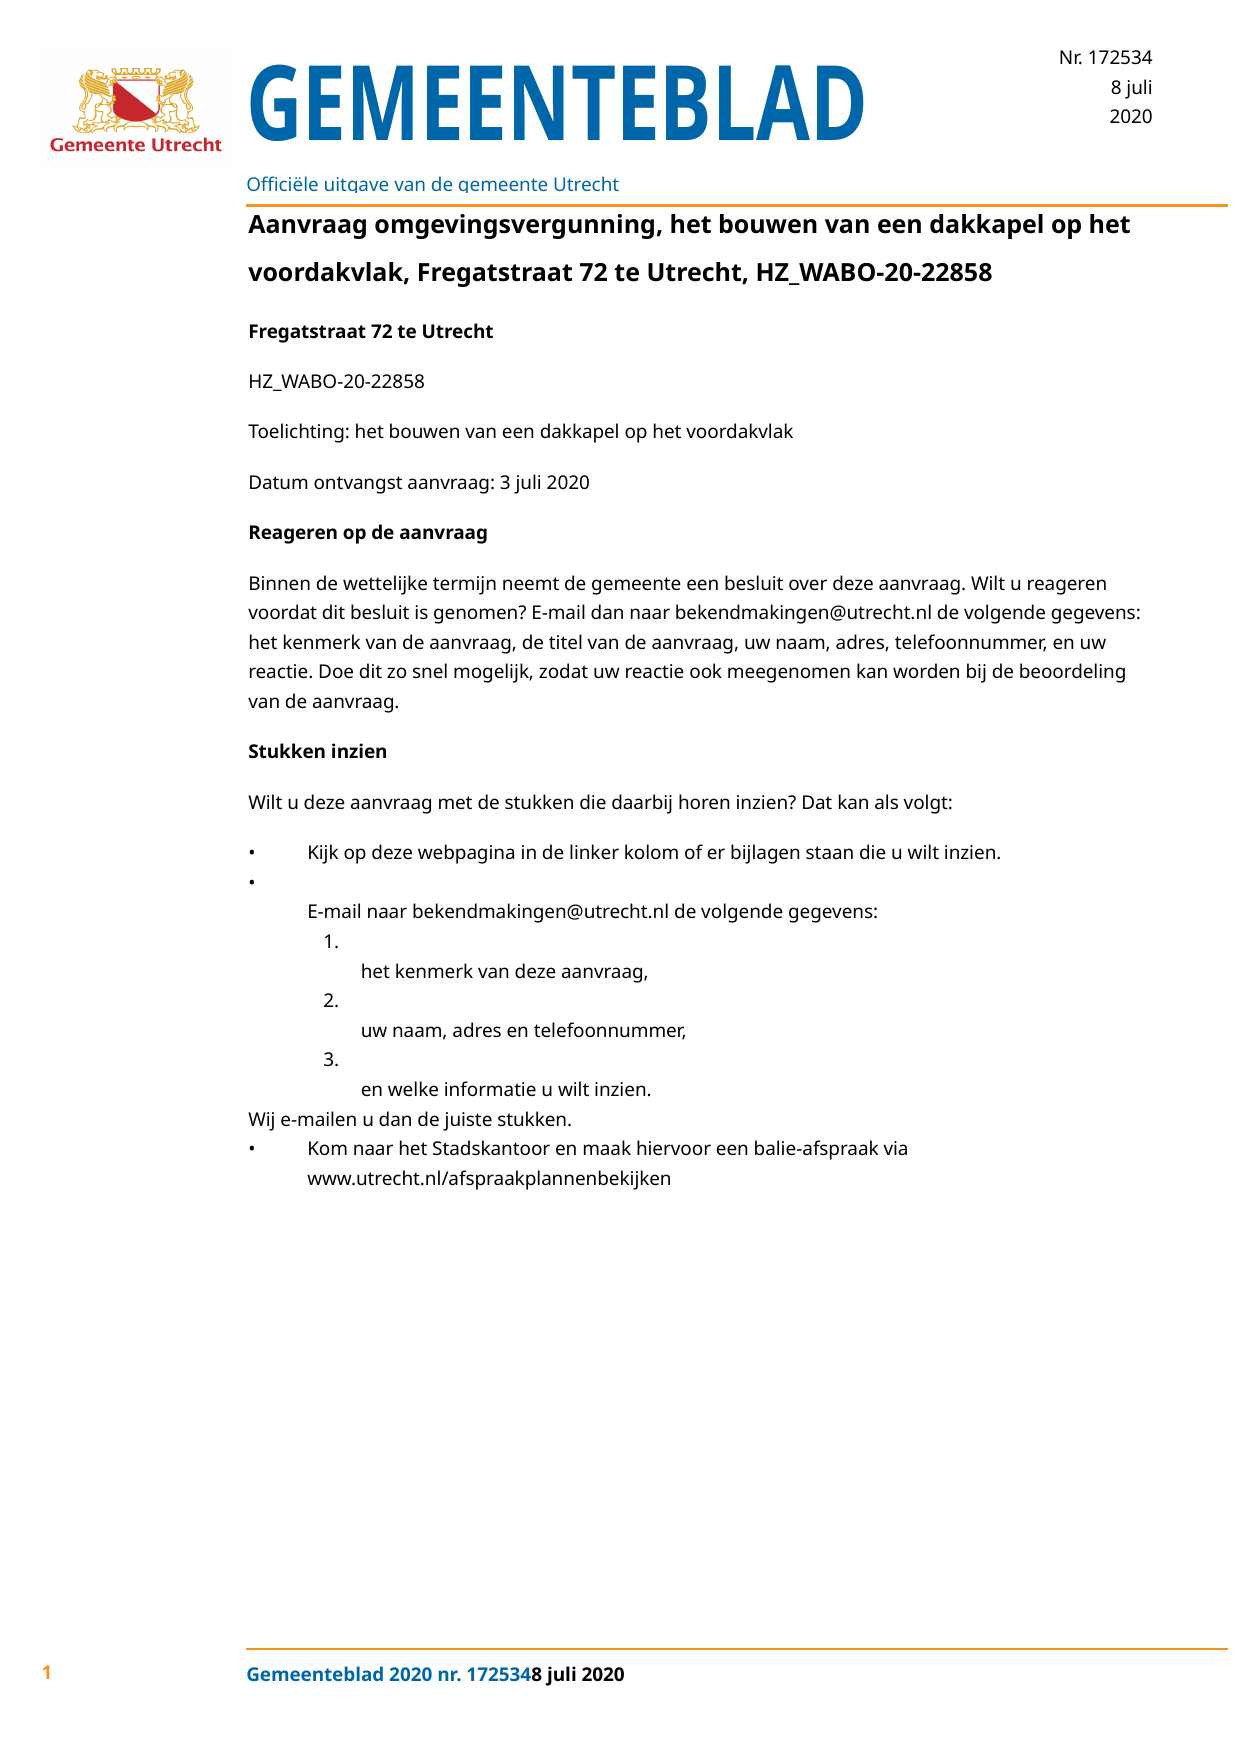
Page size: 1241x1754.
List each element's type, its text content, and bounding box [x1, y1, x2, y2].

text Datum ontvangst aanvraag: 3 juli 2020 [248, 469, 1152, 495]
list E-mail naar bekendmakingen@utrecht.nl de volgende gegevens: [248, 899, 1152, 924]
list uw naam, adres en telefoonnummer, [323, 1017, 1152, 1043]
text HZ_WABO-20-22858 [248, 368, 1152, 394]
list Kijk op deze webpagina in de linker kolom of er bijlagen staan die u wilt inzien. [248, 839, 1152, 865]
text Fregatstraat 72 te Utrecht [248, 318, 1152, 344]
list Kom naar het Stadskantoor en maak hiervoor een balie-afspraak via www.utrecht.nl/afspraakplannenbekijken [248, 1135, 1152, 1191]
text Wilt u deze aanvraag met de stukken die daarbij horen inzien? Dat kan als volgt: [248, 789, 1152, 815]
picture [41, 47, 231, 172]
text Toelichting: het bouwen van een dakkapel op het voordakvlak [248, 419, 1152, 444]
text Stukken inzien [248, 739, 1152, 764]
text Aanvraag omgevingsvergunning, het bouwen van een dakkapel op het voordakvlak, Fregatstraat 72 te Utrecht, HZ_WABO-20-22858 [248, 207, 1152, 288]
text Wij e-mailen u dan de juiste stukken. [248, 1106, 1152, 1132]
list het kenmerk van deze aanvraag, [323, 958, 1152, 984]
list en welke informatie u wilt inzien. [323, 1076, 1152, 1102]
text Binnen de wettelijke termijn neemt de gemeente een besluit over deze aanvraag. Wilt u reageren voordat dit besluit is genomen? E-mail dan naar bekendmakingen@utrecht.nl de volgende gegevens: het kenmerk van de aanvraag, de titel van de aanvraag, uw naam, adres, telefoonnummer, en uw reactie. Doe dit zo snel mogelijk, zodat uw reactie ook meegenomen kan worden bij de beoordeling van de aanvraag. [248, 570, 1152, 714]
text Reageren op de aanvraag [248, 519, 1152, 545]
